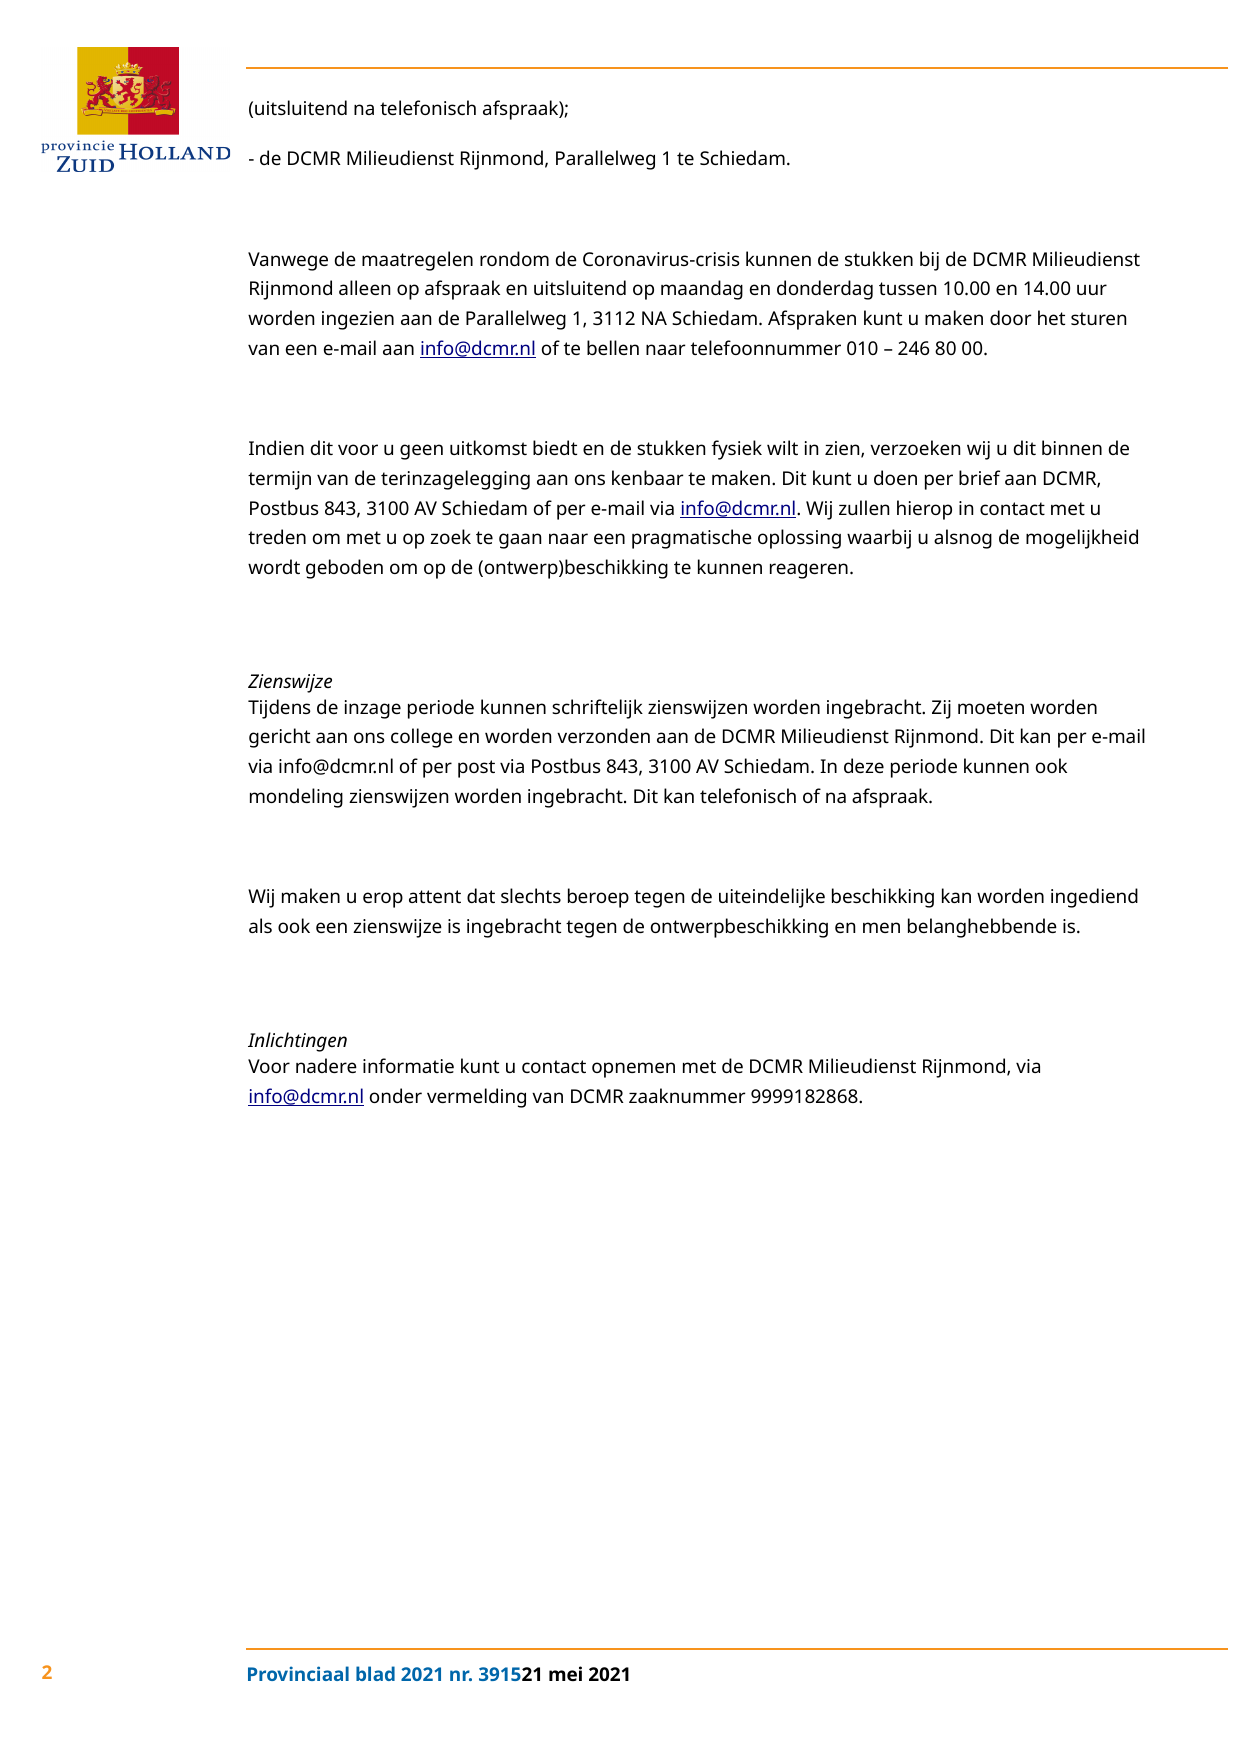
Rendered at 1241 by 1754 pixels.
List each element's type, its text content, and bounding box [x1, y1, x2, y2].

text Voor nadere informatie kunt u contact opnemen met de DCMR Milieudienst Rijnmond, via info@dcmr.nl onder vermelding van DCMR zaaknummer 9999182868. [248, 1053, 1152, 1109]
text Wij maken u erop attent dat slechts beroep tegen de uiteindelijke beschikking kan worden ingediend als ook een zienswijze is ingebracht tegen de ontwerpbeschikking en men belanghebbende is. [248, 884, 1152, 939]
picture [41, 47, 231, 172]
text Vanwege de maatregelen rondom de Coronavirus-crisis kunnen de stukken bij de DCMR Milieudienst Rijnmond alleen op afspraak en uitsluitend op maandag en donderdag tussen 10.00 en 14.00 uur worden ingezien aan de Parallelweg 1, 3112 NA Schiedam. Afspraken kunt u maken door het sturen van een e-mail aan info@dcmr.nl of te bellen naar telefoonnummer 010 – 246 80 00. [248, 246, 1152, 361]
text (uitsluitend na telefonisch afspraak); [248, 95, 1152, 121]
text Indien dit voor u geen uitkomst biedt en de stukken fysiek wilt in zien, verzoeken wij u dit binnen de termijn van de terinzagelegging aan ons kenbaar te maken. Dit kunt u doen per brief aan DCMR, Postbus 843, 3100 AV Schiedam of per e-mail via info@dcmr.nl. Wij zullen hierop in contact met u treden om met u op zoek te gaan naar een pragmatische oplossing waarbij u alsnog de mogelijkheid wordt geboden om op de (ontwerp)beschikking te kunnen reageren. [248, 436, 1152, 580]
text - de DCMR Milieudienst Rijnmond, Parallelweg 1 te Schiedam. [248, 145, 1152, 171]
text Inlichtingen [248, 1028, 1152, 1053]
text Zienswijze [248, 668, 1152, 694]
text Tijdens de inzage periode kunnen schriftelijk zienswijzen worden ingebracht. Zij moeten worden gericht aan ons college en worden verzonden aan de DCMR Milieudienst Rijnmond. Dit kan per e-mail via info@dcmr.nl of per post via Postbus 843, 3100 AV Schiedam. In deze periode kunnen ook mondeling zienswijzen worden ingebracht. Dit kan telefonisch of na afspraak. [248, 694, 1152, 808]
